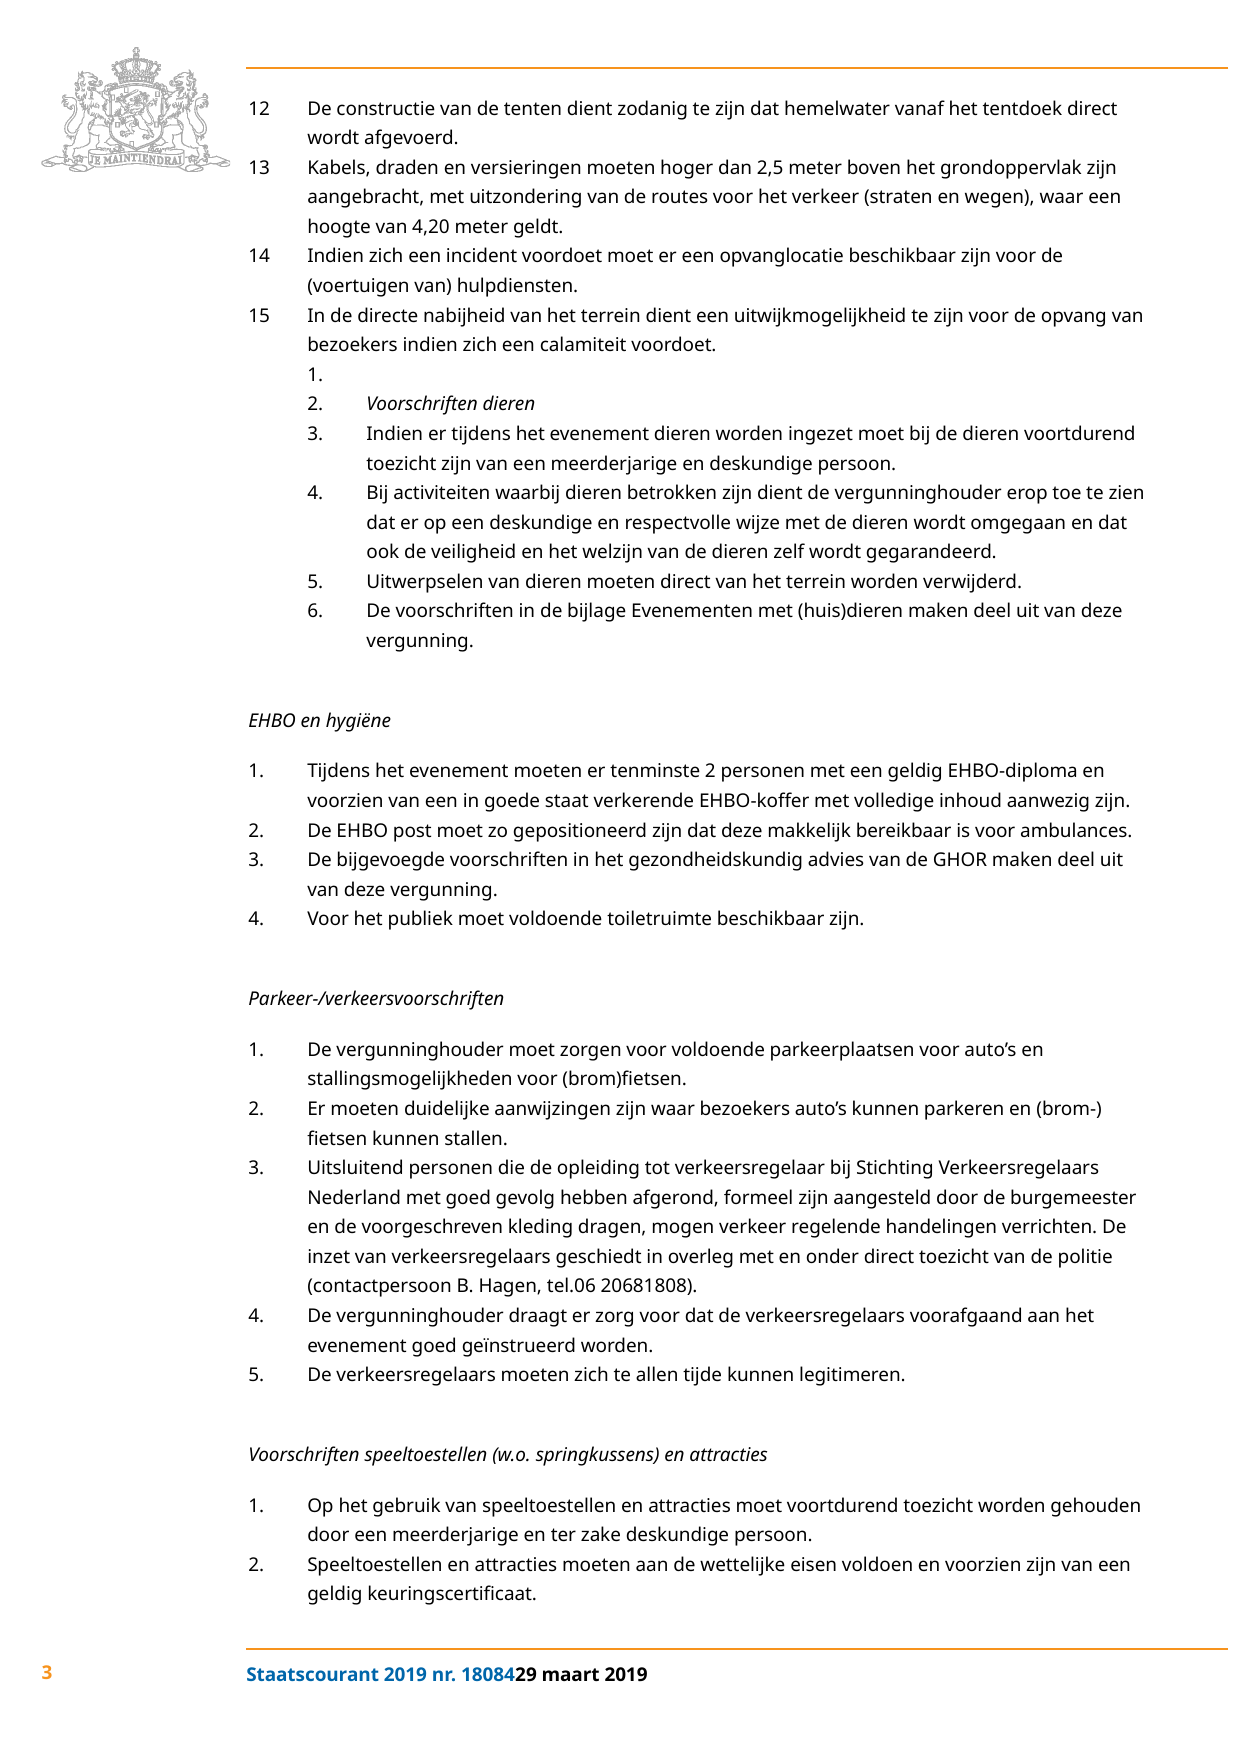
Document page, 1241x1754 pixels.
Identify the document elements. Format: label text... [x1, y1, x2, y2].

list Voor het publiek moet voldoende toiletruimte beschikbaar zijn. [248, 906, 1152, 931]
list De vergunninghouder moet zorgen voor voldoende parkeerplaatsen voor auto’s en stallingsmogelijkheden voor (brom)fietsen. [248, 1036, 1152, 1091]
list Op het gebruik van speeltoestellen en attracties moet voortdurend toezicht worden gehouden door een meerderjarige en ter zake deskundige persoon. [248, 1492, 1152, 1547]
list De verkeersregelaars moeten zich te allen tijde kunnen legitimeren. [248, 1361, 1152, 1387]
list Bij activiteiten waarbij dieren betrokken zijn dient de vergunninghouder erop toe te zien dat er op een deskundige en respectvolle wijze met de dieren wordt omgegaan en dat ook de veiligheid en het welzijn van de dieren zelf wordt gegarandeerd. [307, 479, 1152, 564]
list Kabels, draden en versieringen moeten hoger dan 2,5 meter boven het grondoppervlak zijn aangebracht, met uitzondering van de routes voor het verkeer (straten en wegen), waar een hoogte van 4,20 meter geldt. [248, 154, 1152, 239]
picture [41, 47, 231, 172]
list De vergunninghouder draagt er zorg voor dat de verkeersregelaars voorafgaand aan het evenement goed geïnstrueerd worden. [248, 1302, 1152, 1358]
list Indien zich een incident voordoet moet er een opvanglocatie beschikbaar zijn voor de (voertuigen van) hulpdiensten. [248, 243, 1152, 298]
list Uitsluitend personen die de opleiding tot verkeersregelaar bij Stichting Verkeersregelaars Nederland met goed gevolg hebben afgerond, formeel zijn aangesteld door de burgemeester en de voorgeschreven kleding dragen, mogen verkeer regelende handelingen verrichten. De inzet van verkeersregelaars geschiedt in overleg met en onder direct toezicht van de politie (contactpersoon B. Hagen, tel.06 20681808). [248, 1154, 1152, 1298]
text EHBO en hygiëne [248, 707, 1152, 733]
list In de directe nabijheid van het terrein dient een uitwijkmogelijkheid te zijn voor de opvang van bezoekers indien zich een calamiteit voordoet. [248, 302, 1152, 357]
list Indien er tijdens het evenement dieren worden ingezet moet bij de dieren voortdurend toezicht zijn van een meerderjarige en deskundige persoon. [307, 420, 1152, 476]
list Er moeten duidelijke aanwijzingen zijn waar bezoekers auto’s kunnen parkeren en (brom-) fietsen kunnen stallen. [248, 1095, 1152, 1151]
list De EHBO post moet zo gepositioneerd zijn dat deze makkelijk bereikbaar is voor ambulances. [248, 817, 1152, 843]
text Voorschriften speeltoestellen (w.o. springkussens) en attracties [248, 1441, 1152, 1467]
list Speeltoestellen en attracties moeten aan de wettelijke eisen voldoen en voorzien zijn van een geldig keuringscertificaat. [248, 1551, 1152, 1606]
list Uitwerpselen van dieren moeten direct van het terrein worden verwijderd. [307, 568, 1152, 594]
list De constructie van de tenten dient zodanig te zijn dat hemelwater vanaf het tentdoek direct wordt afgevoerd. [248, 95, 1152, 150]
list Tijdens het evenement moeten er tenminste 2 personen met een geldig EHBO-diploma en voorzien van een in goede staat verkerende EHBO-koffer met volledige inhoud aanwezig zijn. [248, 758, 1152, 813]
text Parkeer-/verkeersvoorschriften [248, 986, 1152, 1011]
list De voorschriften in de bijlage Evenementen met (huis)dieren maken deel uit van deze vergunning. [307, 598, 1152, 653]
list Voorschriften dieren [307, 391, 1152, 416]
list De bijgevoegde voorschriften in het gezondheidskundig advies van de GHOR maken deel uit van deze vergunning. [248, 846, 1152, 902]
